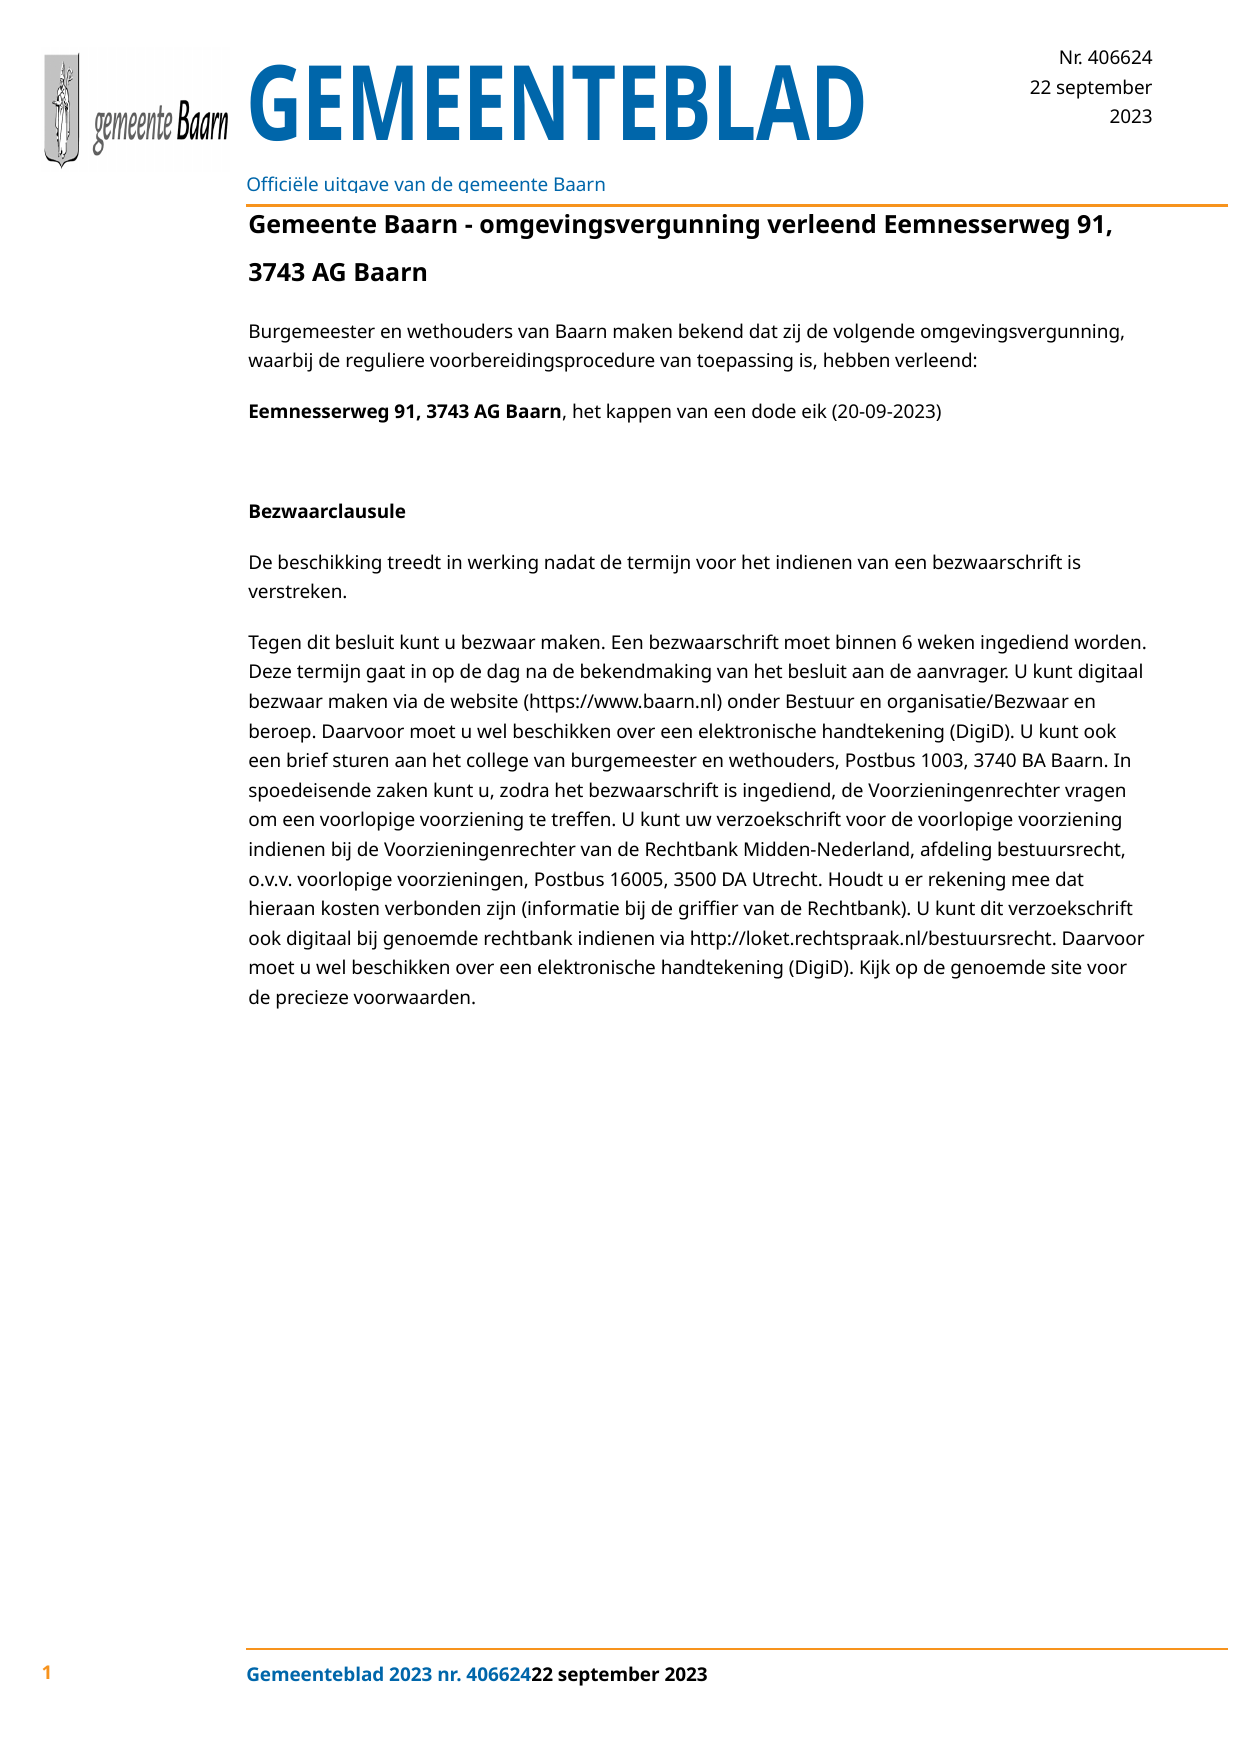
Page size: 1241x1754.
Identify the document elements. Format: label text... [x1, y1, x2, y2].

text Gemeente Baarn - omgevingsvergunning verleend Eemnesserweg 91, 3743 AG Baarn [248, 207, 1152, 288]
picture [41, 47, 231, 172]
text De beschikking treedt in werking nadat de termijn voor het indienen van een bezwaarschrift is verstreken. [248, 549, 1152, 604]
text Burgemeester en wethouders van Baarn maken bekend dat zij de volgende omgevingsvergunning, waarbij de reguliere voorbereidingsprocedure van toepassing is, hebben verleend: [248, 318, 1152, 373]
text Tegen dit besluit kunt u bezwaar maken. Een bezwaarschrift moet binnen 6 weken ingediend worden. Deze termijn gaat in op de dag na de bekendmaking van het besluit aan de aanvrager. U kunt digitaal bezwaar maken via de website (https://www.baarn.nl) onder Bestuur en organisatie/Bezwaar en beroep. Daarvoor moet u wel beschikken over een elektronische handtekening (DigiD). U kunt ook een brief sturen aan het college van burgemeester en wethouders, Postbus 1003, 3740 BA Baarn. In spoedeisende zaken kunt u, zodra het bezwaarschrift is ingediend, de Voorzieningenrechter vragen om een voorlopige voorziening te treffen. U kunt uw verzoekschrift voor de voorlopige voorziening indienen bij de Voorzieningenrechter van de Rechtbank Midden-Nederland, afdeling bestuursrecht, o.v.v. voorlopige voorzieningen, Postbus 16005, 3500 DA Utrecht. Houdt u er rekening mee dat hieraan kosten verbonden zijn (informatie bij de griffier van de Rechtbank). U kunt dit verzoekschrift ook digitaal bij genoemde rechtbank indienen via http://loket.rechtspraak.nl/bestuursrecht. Daarvoor moet u wel beschikken over een elektronische handtekening (DigiD). Kijk op de genoemde site voor de precieze voorwaarden. [248, 629, 1152, 1010]
text Eemnesserweg 91, 3743 AG Baarn, het kappen van een dode eik (20-09-2023) [248, 398, 1152, 424]
text Bezwaarclausule [248, 499, 1152, 524]
